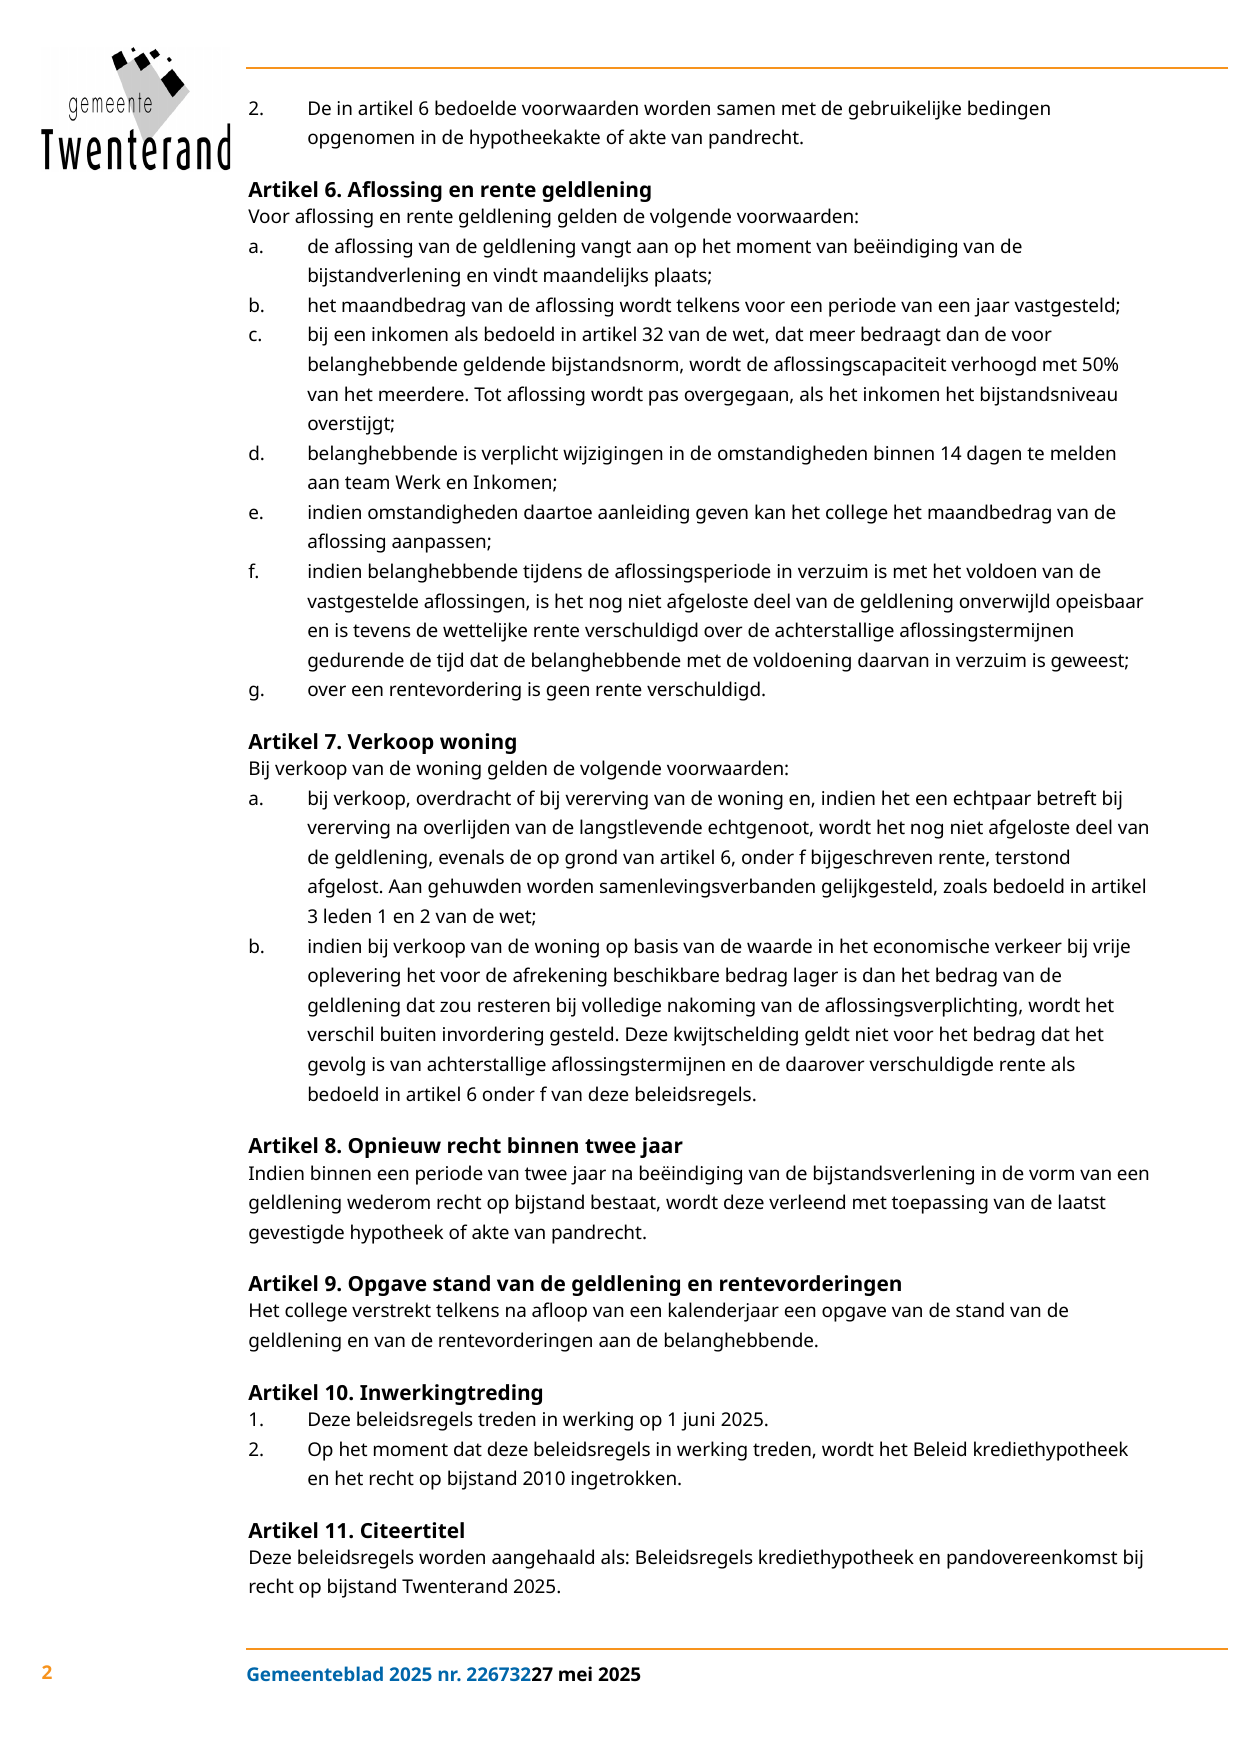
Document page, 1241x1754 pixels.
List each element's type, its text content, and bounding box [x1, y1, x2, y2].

list de aflossing van de geldlening vangt aan op het moment van beëindiging van de bijstandverlening en vindt maandelijks plaats; [248, 233, 1152, 288]
list indien omstandigheden daartoe aanleiding geven kan het college het maandbedrag van de aflossing aanpassen; [248, 499, 1152, 554]
list De in artikel 6 bedoelde voorwaarden worden samen met de gebruikelijke bedingen opgenomen in de hypotheekakte of akte van pandrecht. [248, 95, 1152, 150]
text Het college verstrekt telkens na afloop van een kalenderjaar een opgave van de stand van de geldlening en van de rentevorderingen aan de belanghebbende. [248, 1298, 1152, 1353]
picture [41, 47, 231, 172]
list Deze beleidsregels treden in werking op 1 juni 2025. [248, 1406, 1152, 1432]
list het maandbedrag van de aflossing wordt telkens voor een periode van een jaar vastgesteld; [248, 292, 1152, 318]
text Indien binnen een periode van twee jaar na beëindiging van de bijstandsverlening in de vorm van een geldlening wederom recht op bijstand bestaat, wordt deze verleend met toepassing van de laatst gevestigde hypotheek of akte van pandrecht. [248, 1160, 1152, 1244]
text Deze beleidsregels worden aangehaald als: Beleidsregels krediethypotheek en pandovereenkomst bij recht op bijstand Twenterand 2025. [248, 1544, 1152, 1599]
text Artikel 8. Opnieuw recht binnen twee jaar [248, 1131, 1152, 1160]
list indien bij verkoop van de woning op basis van de waarde in het economische verkeer bij vrije oplevering het voor de afrekening beschikbare bedrag lager is dan het bedrag van de geldlening dat zou resteren bij volledige nakoming van de aflossingsverplichting, wordt het verschil buiten invordering gesteld. Deze kwijtschelding geldt niet voor het bedrag dat het gevolg is van achterstallige aflossingstermijnen en de daarover verschuldigde rente als bedoeld in artikel 6 onder f van deze beleidsregels. [248, 933, 1152, 1107]
text Artikel 6. Aflossing en rente geldlening [248, 175, 1152, 203]
text Bij verkoop van de woning gelden de volgende voorwaarden: [248, 755, 1152, 781]
text Voor aflossing en rente geldlening gelden de volgende voorwaarden: [248, 203, 1152, 229]
list Op het moment dat deze beleidsregels in werking treden, wordt het Beleid krediethypotheek en het recht op bijstand 2010 ingetrokken. [248, 1436, 1152, 1491]
list bij een inkomen als bedoeld in artikel 32 van de wet, dat meer bedraagt dan de voor belanghebbende geldende bijstandsnorm, wordt de aflossingscapaciteit verhoogd met 50% van het meerdere. Tot aflossing wordt pas overgegaan, als het inkomen het bijstandsniveau overstijgt; [248, 322, 1152, 436]
list belanghebbende is verplicht wijzigingen in de omstandigheden binnen 14 dagen te melden aan team Werk en Inkomen; [248, 440, 1152, 495]
list indien belanghebbende tijdens de aflossingsperiode in verzuim is met het voldoen van de vastgestelde aflossingen, is het nog niet afgeloste deel van de geldlening onverwijld opeisbaar en is tevens de wettelijke rente verschuldigd over de achterstallige aflossingstermijnen gedurende de tijd dat de belanghebbende met de voldoening daarvan in verzuim is geweest; [248, 558, 1152, 673]
text Artikel 9. Opgave stand van de geldlening en rentevorderingen [248, 1269, 1152, 1298]
list over een rentevordering is geen rente verschuldigd. [248, 677, 1152, 702]
text Artikel 10. Inwerkingtreding [248, 1378, 1152, 1406]
list bij verkoop, overdracht of bij vererving van de woning en, indien het een echtpaar betreft bij vererving na overlijden van de langstlevende echtgenoot, wordt het nog niet afgeloste deel van de geldlening, evenals de op grond van artikel 6, onder f bijgeschreven rente, terstond afgelost. Aan gehuwden worden samenlevingsverbanden gelijkgesteld, zoals bedoeld in artikel 3 leden 1 en 2 van de wet; [248, 785, 1152, 929]
text Artikel 11. Citeertitel [248, 1516, 1152, 1544]
text Artikel 7. Verkoop woning [248, 727, 1152, 755]
